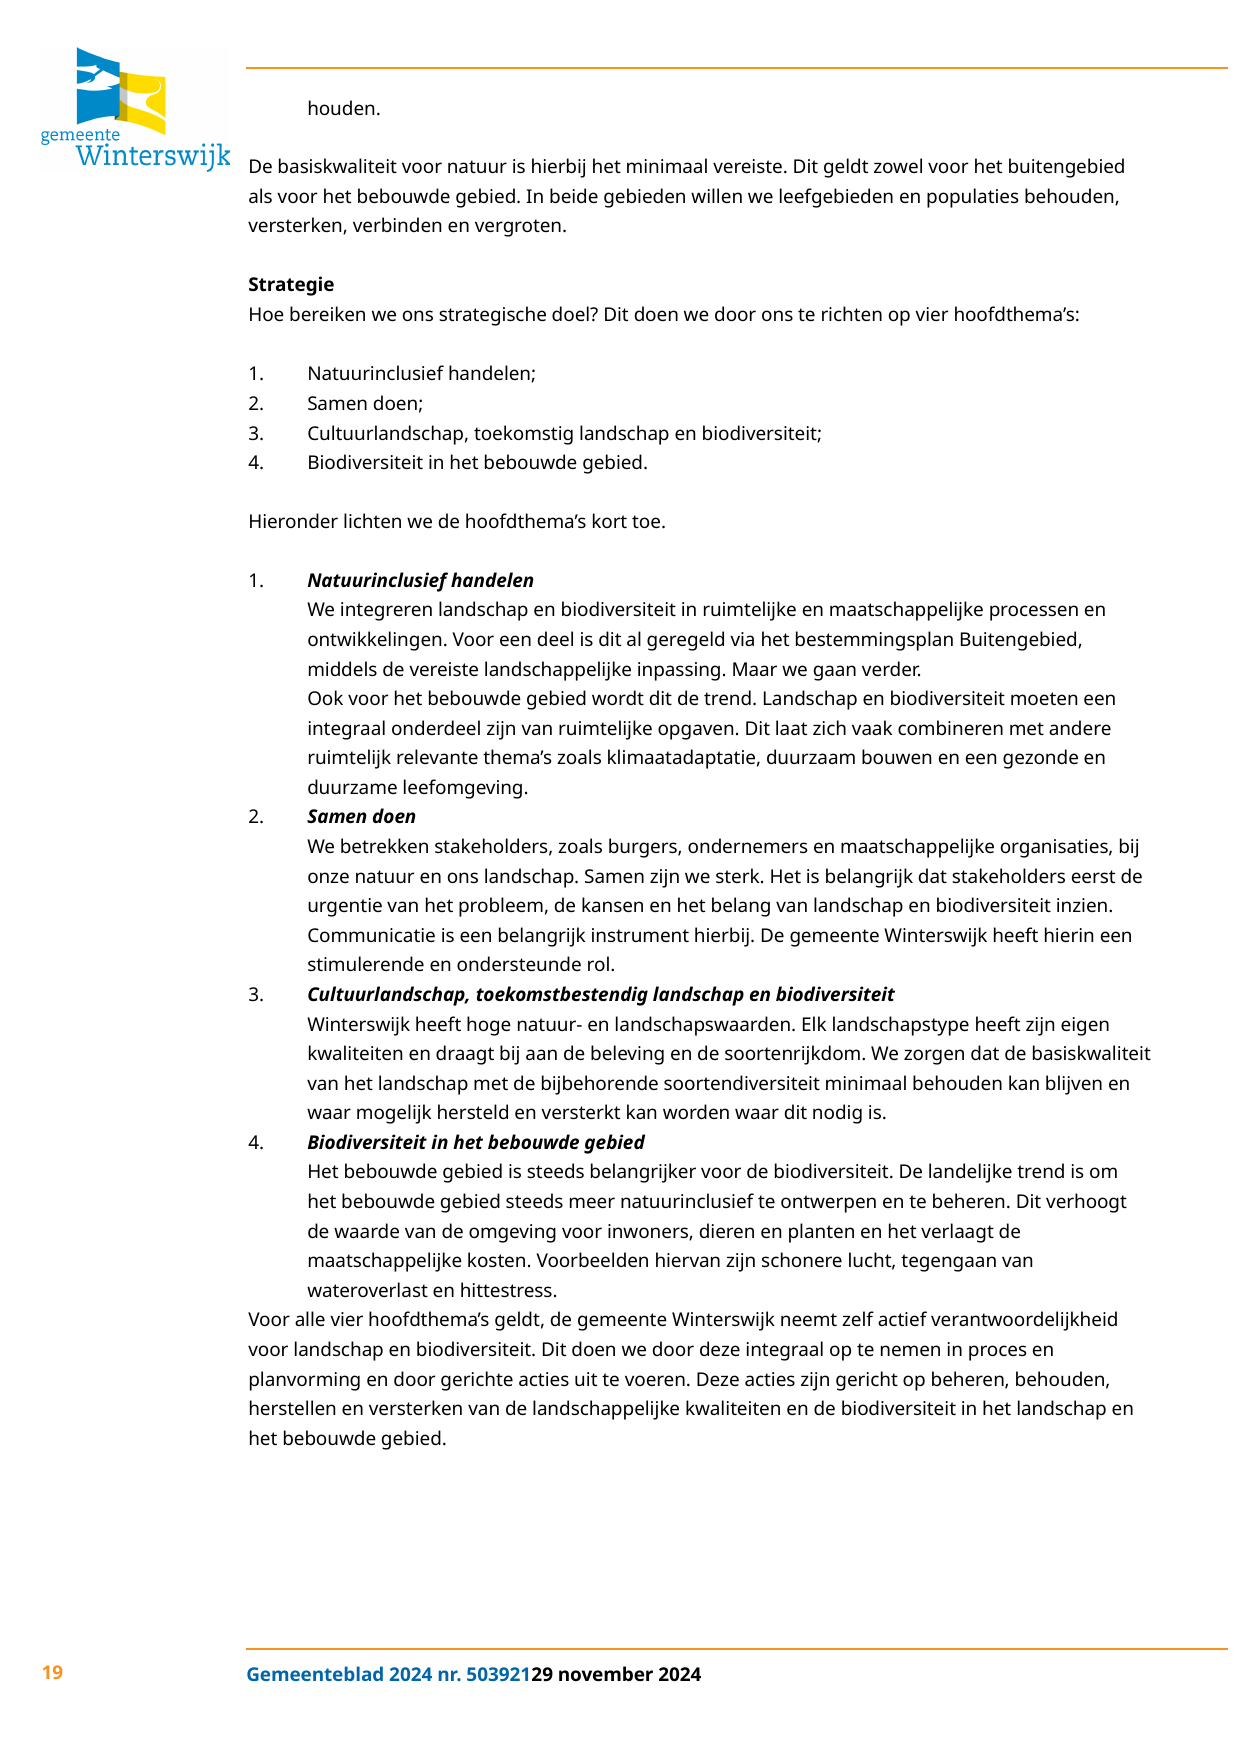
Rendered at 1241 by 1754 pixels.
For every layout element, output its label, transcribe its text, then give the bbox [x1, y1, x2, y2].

table_header Natuurinclusief handelen; Samen doen; Cultuurlandschap, toekomstig landschap en biodiversiteit; Biodiversiteit in het bebouwde gebied. [248, 361, 1152, 475]
list Biodiversiteit in het bebouwde gebied [248, 1129, 1152, 1155]
list Cultuurlandschap, toekomstbestendig landschap en biodiversiteit [248, 981, 1152, 1007]
list Ook voor het bebouwde gebied wordt dit de trend. Landschap en biodiversiteit moeten een integraal onderdeel zijn van ruimtelijke opgaven. Dit laat zich vaak combineren met andere ruimtelijk relevante thema’s zoals klimaatadaptatie, duurzaam bouwen en een gezonde en duurzame leefomgeving. [248, 685, 1152, 800]
text Strategie [248, 272, 1152, 297]
list Samen doen [248, 804, 1152, 829]
table_header houden. [248, 95, 1152, 121]
list We integreren landschap en biodiversiteit in ruimtelijke en maatschappelijke processen en ontwikkelingen. Voor een deel is dit al geregeld via het bestemmingsplan Buitengebied, middels de vereiste landschappelijke inpassing. Maar we gaan verder. [248, 597, 1152, 681]
text Voor alle vier hoofdthema’s geldt, de gemeente Winterswijk neemt zelf actief verantwoordelijkheid voor landschap en biodiversiteit. Dit doen we door deze integraal op te nemen in proces en planvorming en door gerichte acties uit te voeren. Deze acties zijn gericht op beheren, behouden, herstellen en versterken van de landschappelijke kwaliteiten en de biodiversiteit in het landschap en het bebouwde gebied. [248, 1307, 1152, 1451]
text Hieronder lichten we de hoofdthema’s kort toe. [248, 508, 1152, 533]
picture [225, 153, 231, 162]
list Het bebouwde gebied is steeds belangrijker voor de biodiversiteit. De landelijke trend is om het bebouwde gebied steeds meer natuurinclusief te ontwerpen en te beheren. Dit verhoogt de waarde van de omgeving voor inwoners, dieren en planten en het verlaagt de maatschappelijke kosten. Voorbeelden hiervan zijn schonere lucht, tegengaan van wateroverlast en hittestress. [248, 1159, 1152, 1303]
list We betrekken stakeholders, zoals burgers, ondernemers en maatschappelijke organisaties, bij onze natuur en ons landschap. Samen zijn we sterk. Het is belangrijk dat stakeholders eerst de urgentie van het probleem, de kansen en het belang van landschap en biodiversiteit inzien. Communicatie is een belangrijk instrument hierbij. De gemeente Winterswijk heeft hierin een stimulerende en ondersteunde rol. [248, 833, 1152, 977]
picture [41, 47, 231, 172]
list Natuurinclusief handelen [248, 567, 1152, 593]
text De basiskwaliteit voor natuur is hierbij het minimaal vereiste. Dit geldt zowel voor het buitengebied als voor het bebouwde gebied. In beide gebieden willen we leefgebieden en populaties behouden, versterken, verbinden en vergroten. [248, 153, 1152, 238]
list Winterswijk heeft hoge natuur- en landschapswaarden. Elk landschapstype heeft zijn eigen kwaliteiten en draagt bij aan de beleving en de soortenrijkdom. We zorgen dat de basiskwaliteit van het landschap met de bijbehorende soortendiversiteit minimaal behouden kan blijven en waar mogelijk hersteld en versterkt kan worden waar dit nodig is. [248, 1011, 1152, 1125]
text Hoe bereiken we ons strategische doel? Dit doen we door ons te richten op vier hoofdthema’s: [248, 301, 1152, 327]
